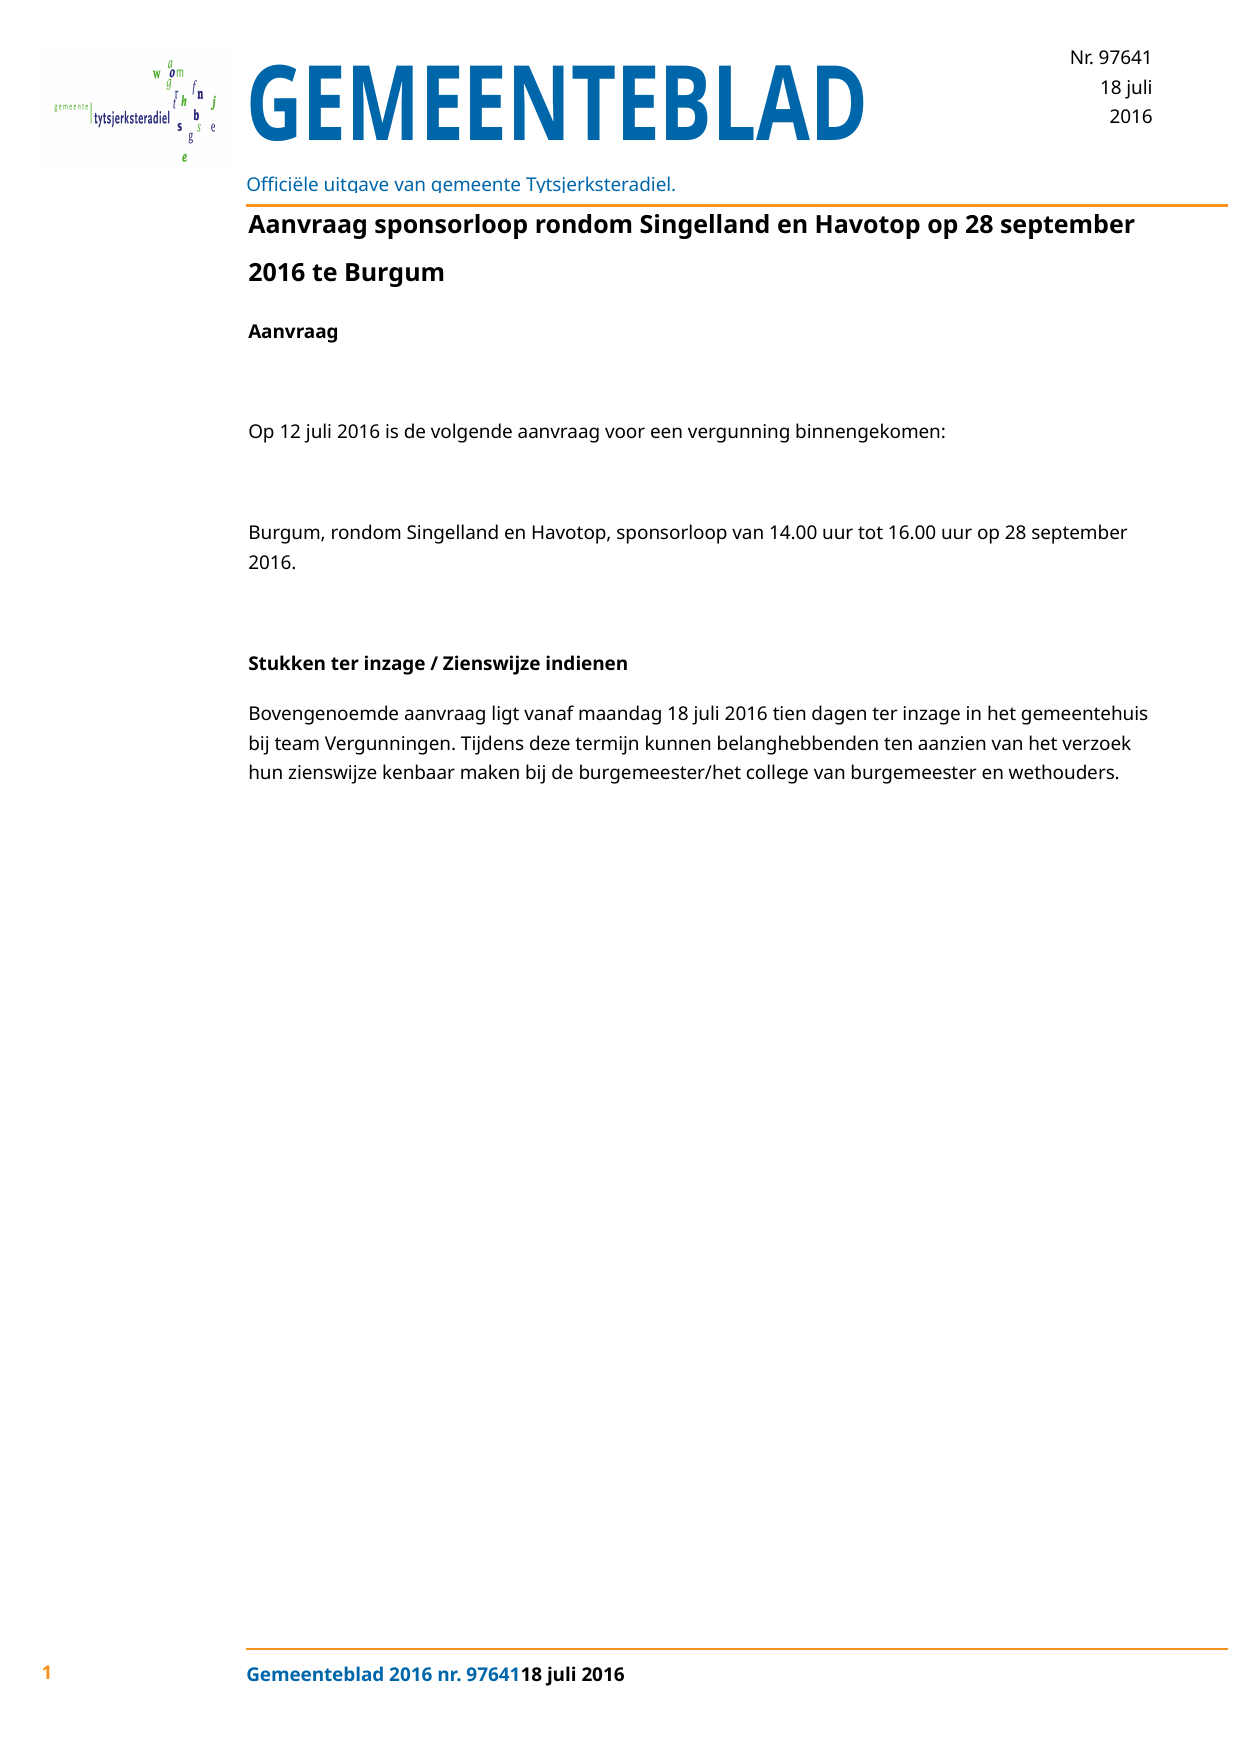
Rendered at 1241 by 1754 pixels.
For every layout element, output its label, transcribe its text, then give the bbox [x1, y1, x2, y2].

text Op 12 juli 2016 is de volgende aanvraag voor een vergunning binnengekomen: [248, 419, 1152, 444]
picture [41, 47, 231, 172]
text Burgum, rondom Singelland en Havotop, sponsorloop van 14.00 uur tot 16.00 uur op 28 september 2016. [248, 519, 1152, 575]
text Bovengenoemde aanvraag ligt vanaf maandag 18 juli 2016 tien dagen ter inzage in het gemeentehuis bij team Vergunningen. Tijdens deze termijn kunnen belanghebbenden ten aanzien van het verzoek hun zienswijze kenbaar maken bij de burge­meester/het college van burgemeester en wethouders. [248, 700, 1152, 785]
text Aanvraag [248, 318, 1152, 344]
text Aanvraag sponsorloop rondom Singelland en Havotop op 28 september 2016 te Burgum [248, 207, 1152, 288]
text Stukken ter inzage / Zienswijze indienen [248, 650, 1152, 676]
